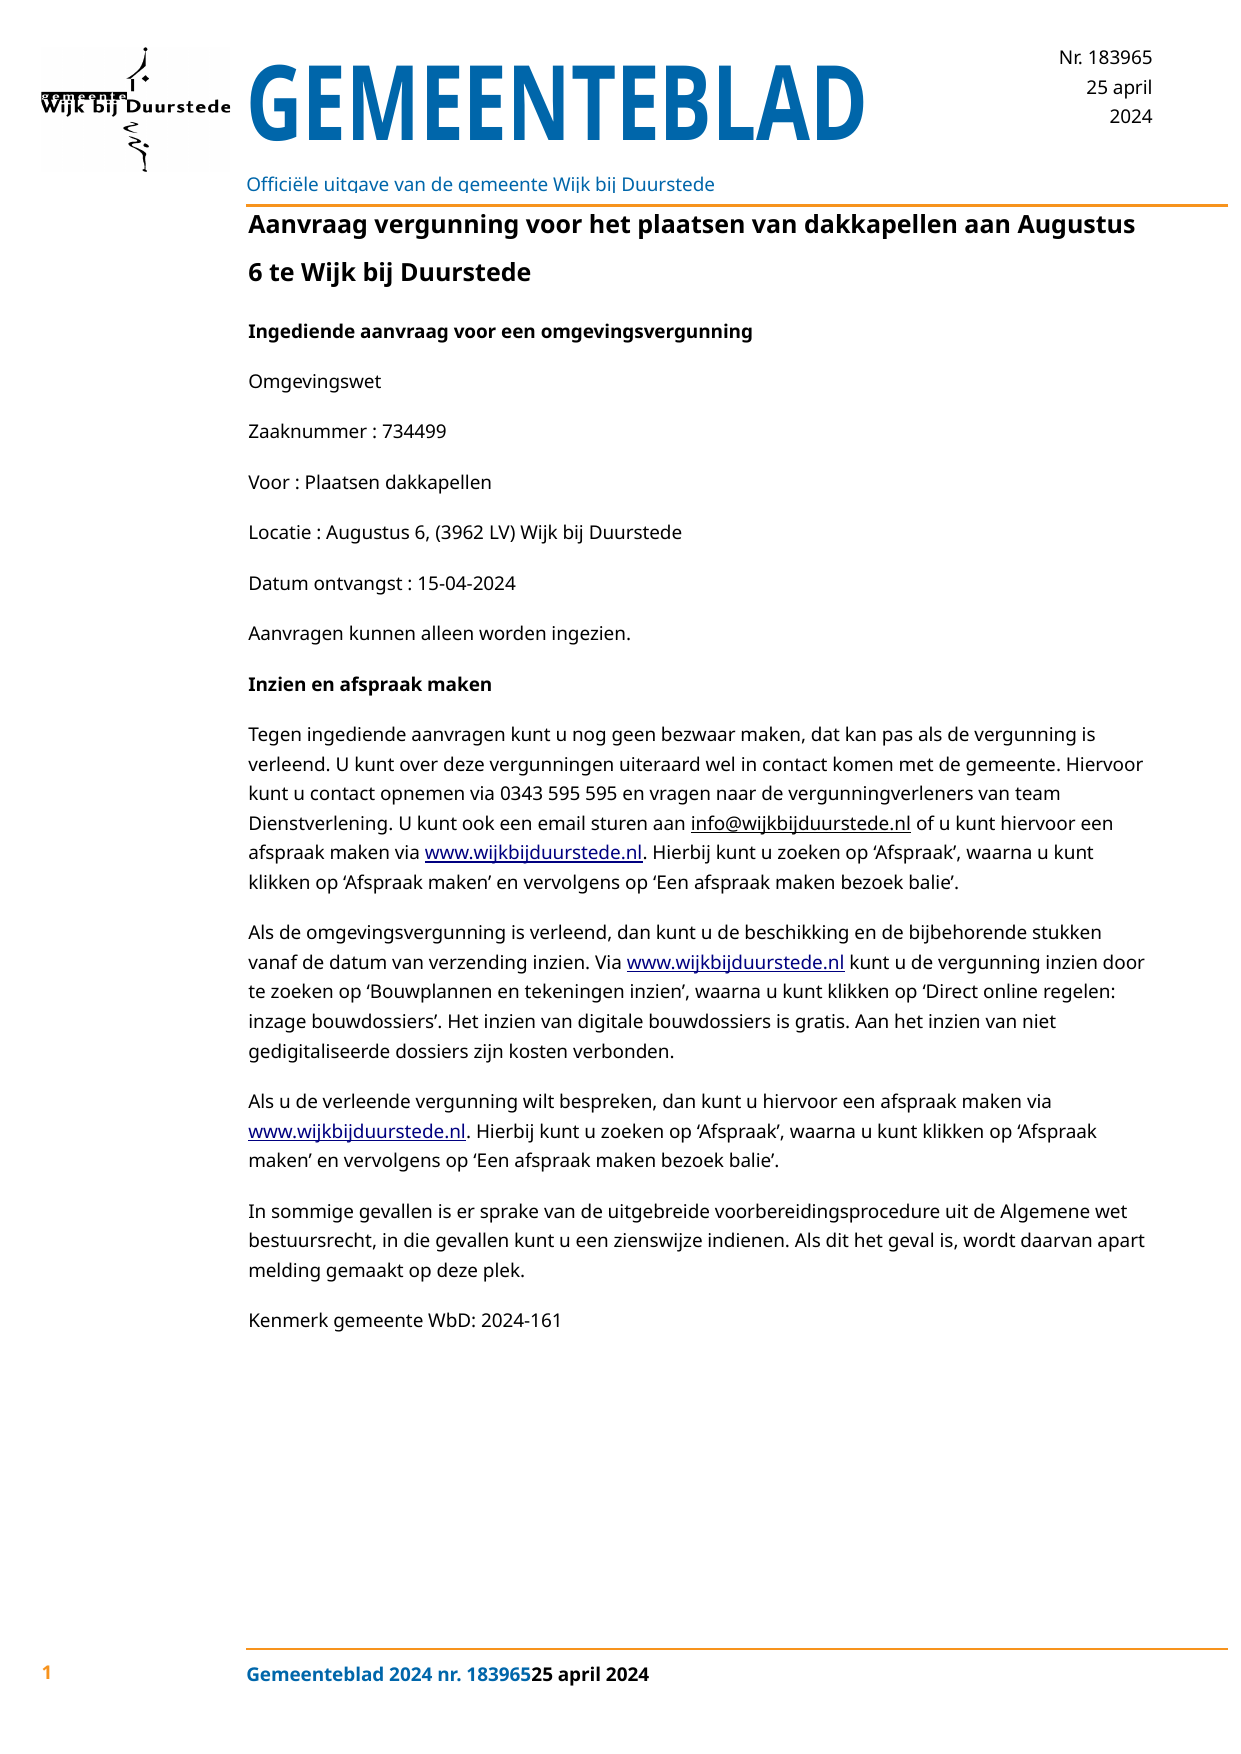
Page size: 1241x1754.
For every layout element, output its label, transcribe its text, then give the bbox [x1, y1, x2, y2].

picture [41, 47, 231, 172]
text Omgevingswet [248, 368, 1152, 394]
text Als u de verleende vergunning wilt bespreken, dan kunt u hiervoor een afspraak maken via www.wijkbijduurstede.nl. Hierbij kunt u zoeken op ‘Afspraak’, waarna u kunt klikken op ‘Afspraak maken’ en vervolgens op ‘Een afspraak maken bezoek balie’. [248, 1088, 1152, 1173]
text Aanvragen kunnen alleen worden ingezien. [248, 620, 1152, 646]
text Inzien en afspraak maken [248, 671, 1152, 697]
text Datum ontvangst : 15-04-2024 [248, 570, 1152, 596]
text Tegen ingediende aanvragen kunt u nog geen bezwaar maken, dat kan pas als de vergunning is verleend. U kunt over deze vergunningen uiteraard wel in contact komen met de gemeente. Hiervoor kunt u contact opnemen via 0343 595 595 en vragen naar de vergunningverleners van team Dienstverlening. U kunt ook een email sturen aan info@wijkbijduurstede.nl of u kunt hiervoor een afspraak maken via www.wijkbijduurstede.nl. Hierbij kunt u zoeken op ‘Afspraak’, waarna u kunt klikken op ‘Afspraak maken’ en vervolgens op ‘Een afspraak maken bezoek balie’. [248, 721, 1152, 895]
text Voor : Plaatsen dakkapellen [248, 469, 1152, 495]
text Ingediende aanvraag voor een omgevingsvergunning [248, 318, 1152, 344]
text Aanvraag vergunning voor het plaatsen van dakkapellen aan Augustus 6 te Wijk bij Duurstede [248, 207, 1152, 288]
text Locatie : Augustus 6, (3962 LV) Wijk bij Duurstede [248, 519, 1152, 545]
text In sommige gevallen is er sprake van de uitgebreide voorbereidingsprocedure uit de Algemene wet bestuursrecht, in die gevallen kunt u een zienswijze indienen. Als dit het geval is, wordt daarvan apart melding gemaakt op deze plek. [248, 1198, 1152, 1283]
text Zaaknummer : 734499 [248, 419, 1152, 444]
text Kenmerk gemeente WbD: 2024-161 [248, 1307, 1152, 1333]
text Als de omgevingsvergunning is verleend, dan kunt u de beschikking en de bijbehorende stukken vanaf de datum van verzending inzien. Via www.wijkbijduurstede.nl kunt u de vergunning inzien door te zoeken op ‘Bouwplannen en tekeningen inzien’, waarna u kunt klikken op ‘Direct online regelen: inzage bouwdossiers’. Het inzien van digitale bouwdossiers is gratis. Aan het inzien van niet gedigitaliseerde dossiers zijn kosten verbonden. [248, 919, 1152, 1064]
